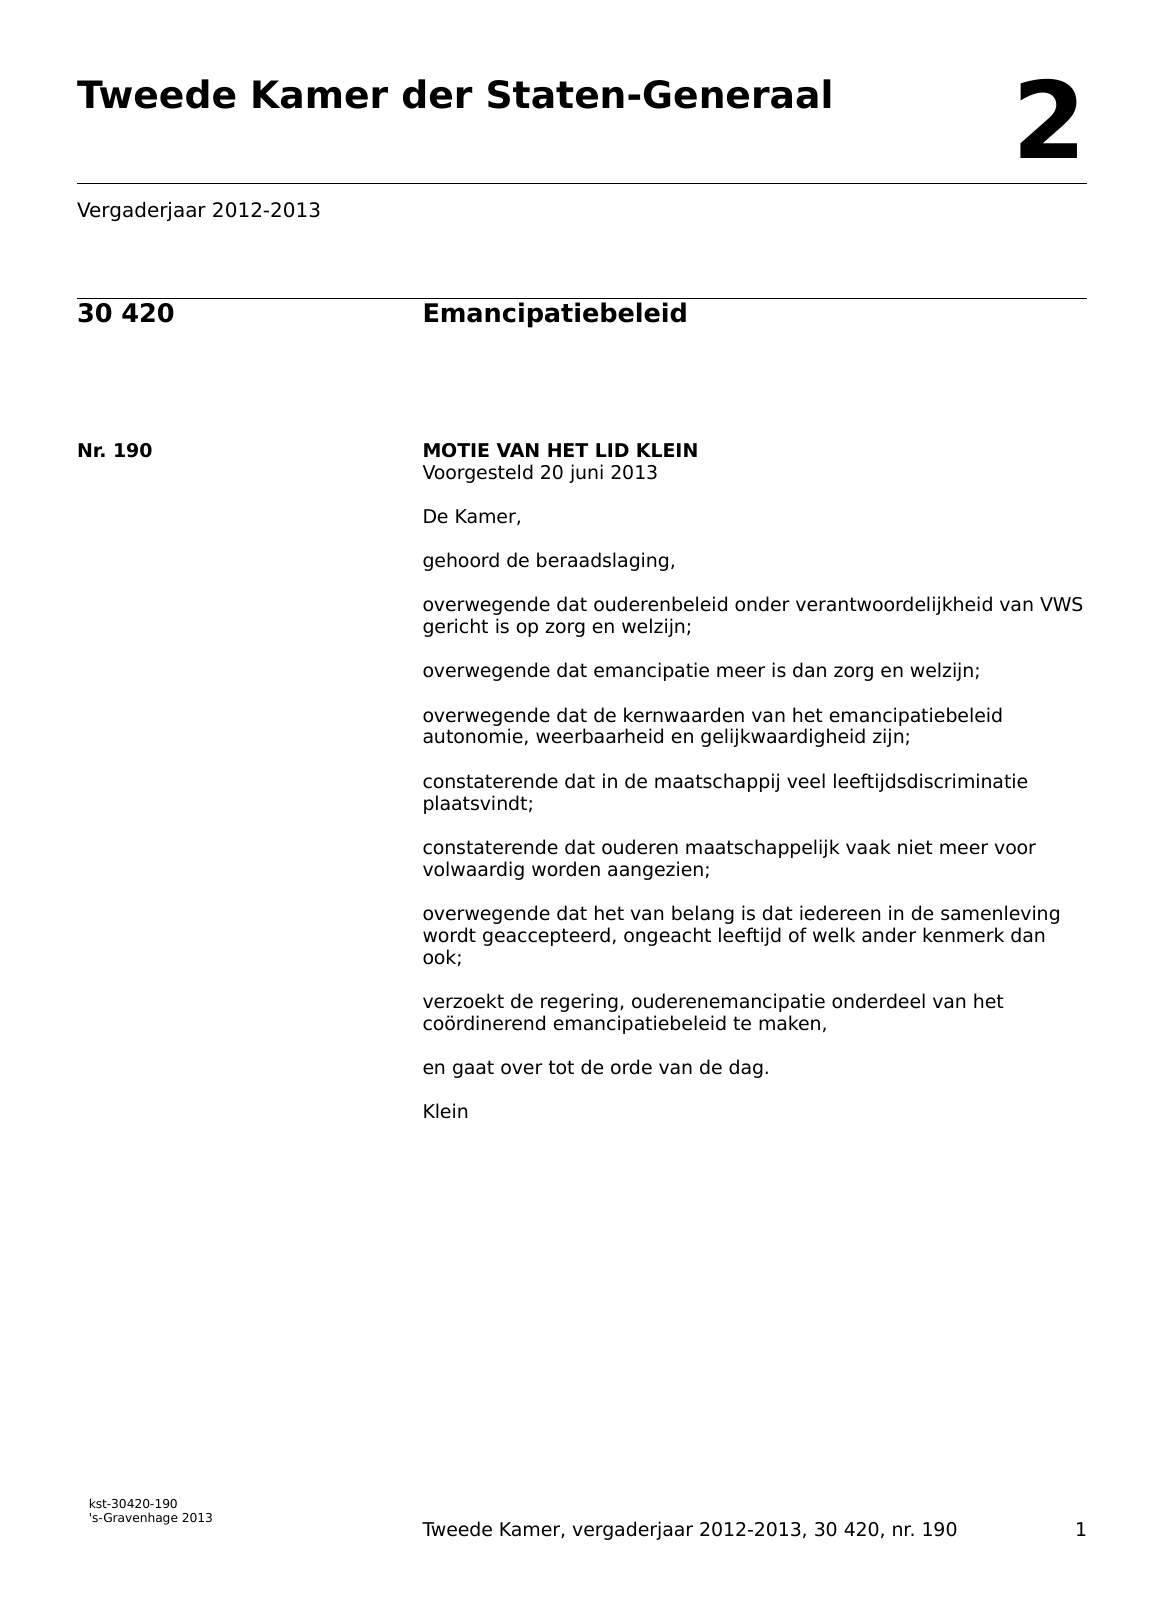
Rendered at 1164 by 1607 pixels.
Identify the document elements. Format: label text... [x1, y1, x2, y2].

text constaterende dat in de maatschappij veel leeftijdsdiscriminatie plaatsvindt; [422, 771, 1087, 814]
table_header 2 [886, 59, 1087, 183]
text overwegende dat ouderenbeleid onder verantwoordelijkheid van VWS gericht is op zorg en welzijn; [422, 594, 1087, 638]
text kst-30420-190 [88, 1497, 323, 1511]
text verzoekt de regering, ouderenemancipatie onderdeel van het coördinerend emancipatiebeleid te maken, [422, 991, 1087, 1035]
text overwegende dat emancipatie meer is dan zorg en welzijn; [422, 660, 1087, 682]
text Klein [422, 1101, 1087, 1123]
text De Kamer, [422, 506, 1087, 528]
text 's-Gravenhage 2013 [88, 1511, 323, 1525]
text overwegende dat het van belang is dat iedereen in de samenleving wordt geaccepteerd, ongeacht leeftijd of welk ander kenmerk dan ook; [422, 903, 1087, 969]
subtitle Nr. 190 MOTIE VAN HET LID KLEIN [77, 440, 1087, 462]
text en gaat over tot de orde van de dag. [422, 1057, 1087, 1079]
text gehoord de beraadslaging, [422, 550, 1087, 572]
table_header Tweede Kamer der Staten-Generaal [77, 59, 886, 183]
text overwegende dat de kernwaarden van het emancipatiebeleid autonomie, weerbaarheid en gelijkwaardigheid zijn; [422, 704, 1087, 748]
subtitle 30 420 Emancipatiebeleid [77, 299, 1087, 329]
text Voorgesteld 20 juni 2013 [422, 462, 1087, 484]
text constaterende dat ouderen maatschappelijk vaak niet meer voor volwaardig worden aangezien; [422, 837, 1087, 881]
table_cell Vergaderjaar 2012-2013 [77, 184, 1087, 298]
